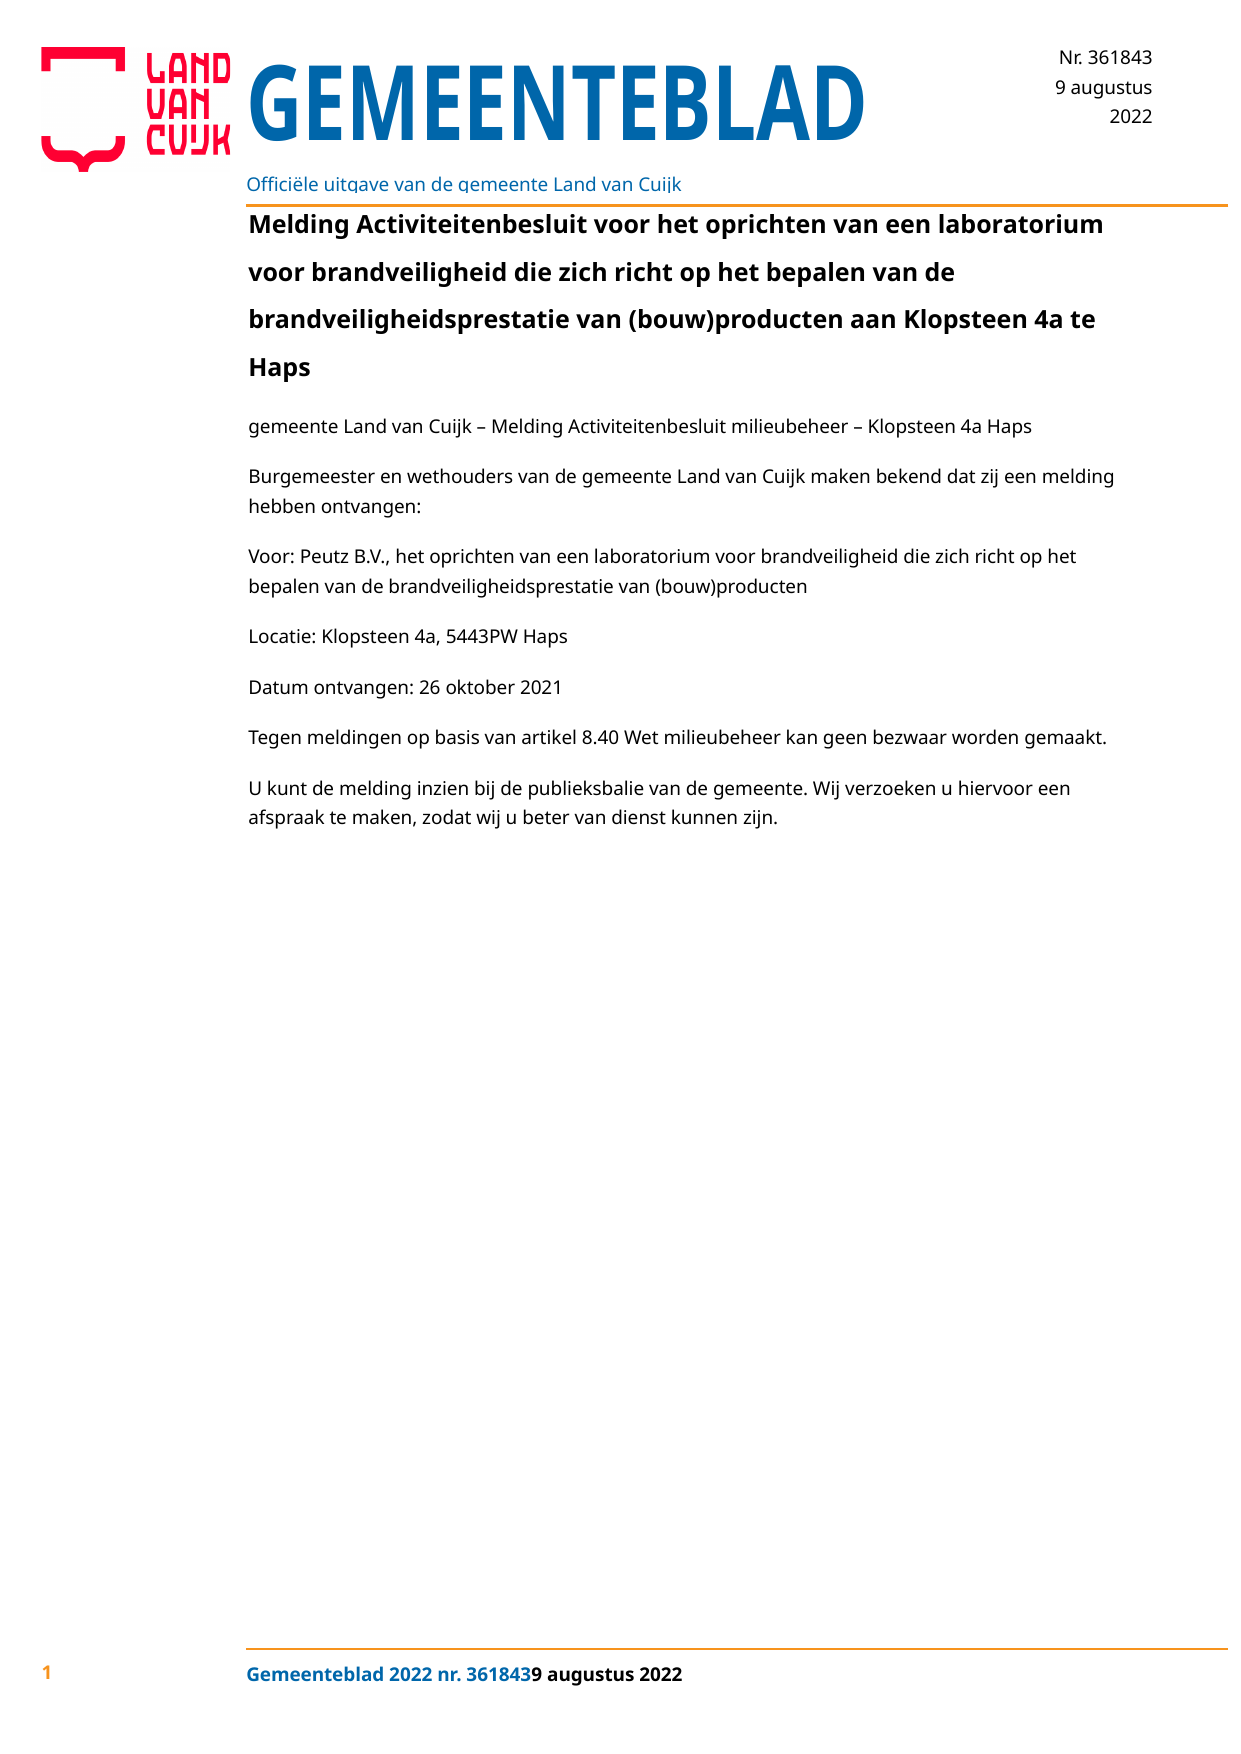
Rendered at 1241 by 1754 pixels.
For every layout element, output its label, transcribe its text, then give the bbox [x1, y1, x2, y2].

picture [41, 47, 231, 172]
text Burgemeester en wethouders van de gemeente Land van Cuijk maken bekend dat zij een melding hebben ontvangen: [248, 463, 1152, 519]
text Datum ontvangen: 26 oktober 2021 [248, 674, 1152, 700]
text Locatie: Klopsteen 4a, 5443PW Haps [248, 623, 1152, 649]
text Melding Activiteitenbesluit voor het oprichten van een laboratorium voor brandveiligheid die zich richt op het bepalen van de brandveiligheidsprestatie van (bouw)producten aan Klopsteen 4a te Haps [248, 207, 1152, 384]
text Voor: Peutz B.V., het oprichten van een laboratorium voor brandveiligheid die zich richt op het bepalen van de brandveiligheidsprestatie van (bouw)producten [248, 543, 1152, 599]
text gemeente Land van Cuijk – Melding Activiteitenbesluit milieubeheer – Klopsteen 4a Haps [248, 413, 1152, 439]
text Tegen meldingen op basis van artikel 8.40 Wet milieubeheer kan geen bezwaar worden gemaakt. [248, 724, 1152, 750]
text U kunt de melding inzien bij de publieksbalie van de gemeente. Wij verzoeken u hiervoor een afspraak te maken, zodat wij u beter van dienst kunnen zijn. [248, 775, 1152, 830]
